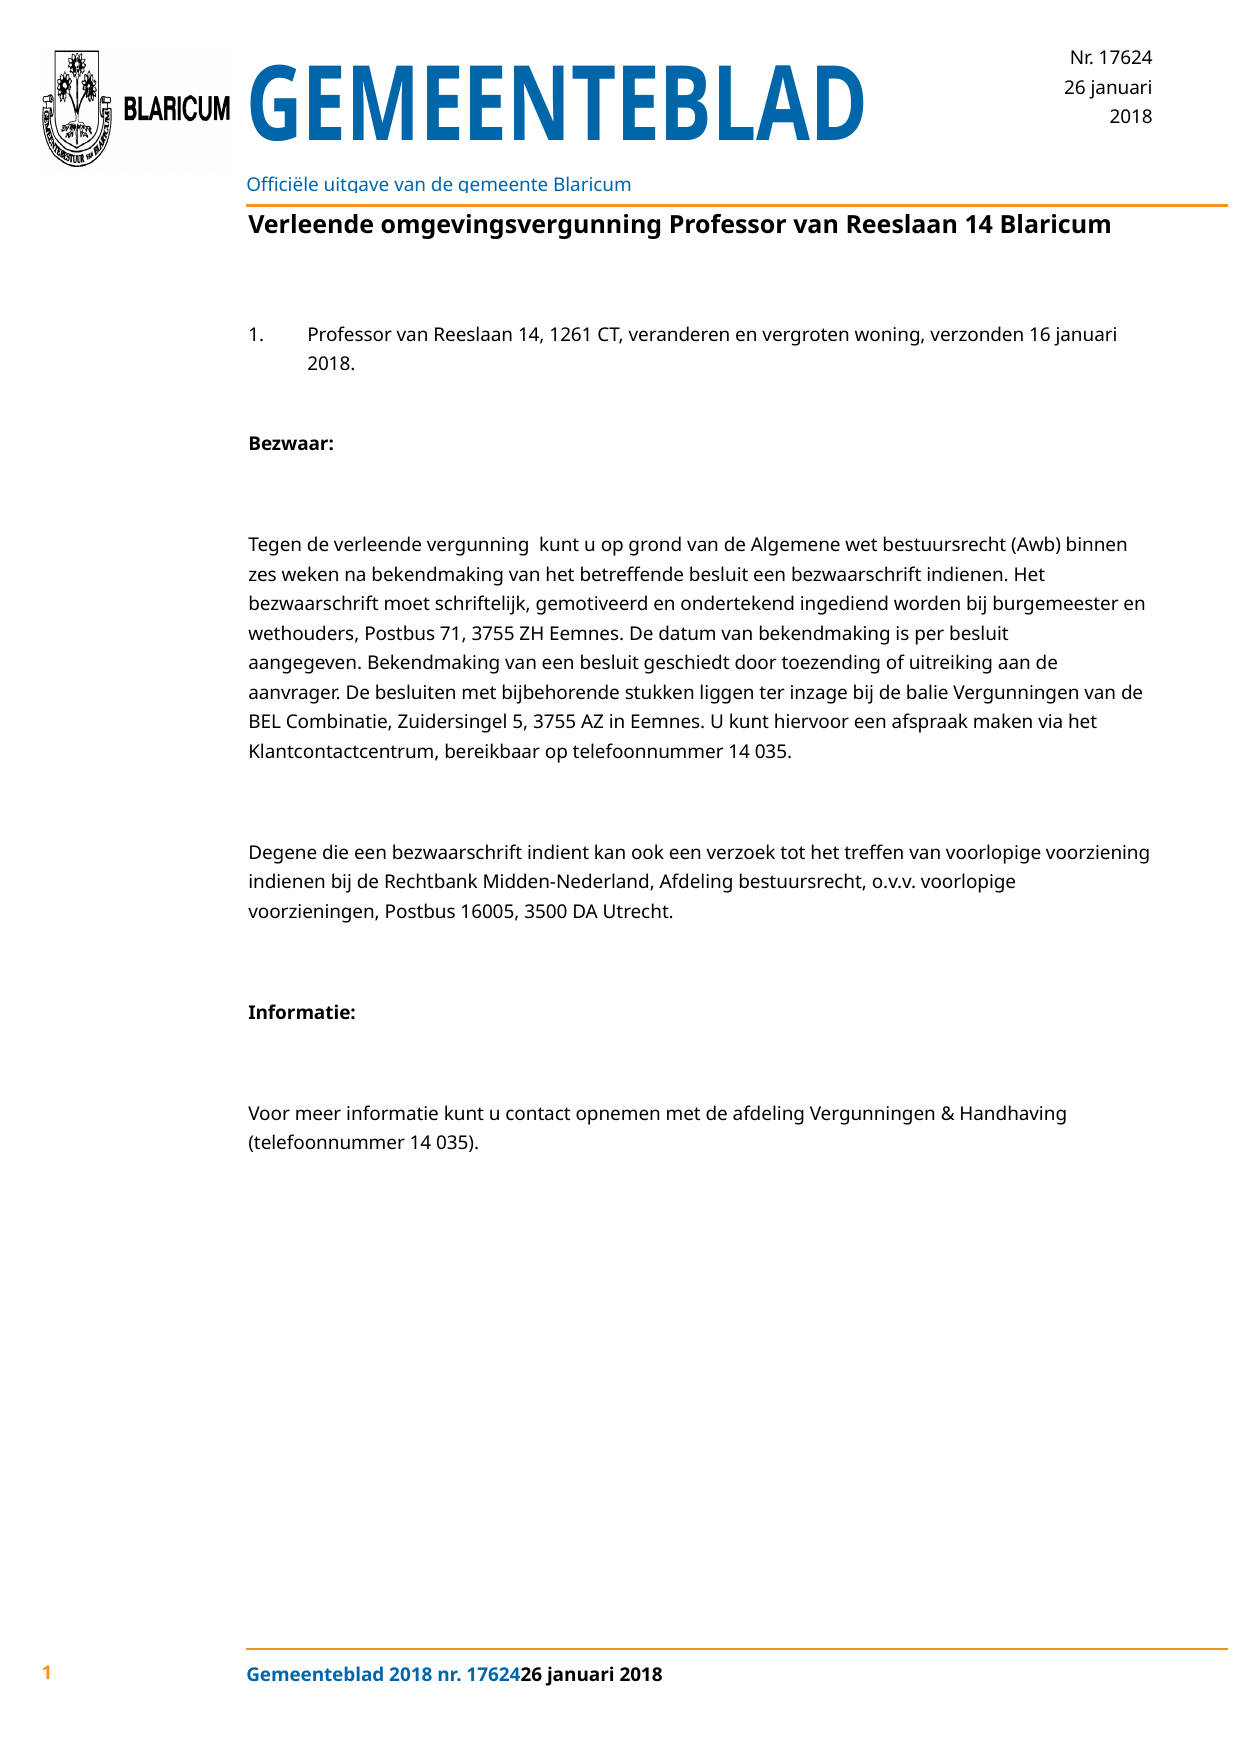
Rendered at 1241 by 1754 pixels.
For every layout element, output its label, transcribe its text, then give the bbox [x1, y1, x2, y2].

text Tegen de verleende vergunning kunt u op grond van de Algemene wet bestuursrecht (Awb) binnen zes weken na bekendmaking van het betreffende besluit een bezwaarschrift indienen. Het bezwaarschrift moet schriftelijk, gemotiveerd en ondertekend ingediend worden bij burgemeester en wethouders, Postbus 71, 3755 ZH Eemnes. De datum van bekendmaking is per besluit aangegeven. Bekendmaking van een besluit geschiedt door toezending of uitreiking aan de aanvrager. De besluiten met bijbehorende stukken liggen ter inzage bij de balie Vergunningen van de BEL Combinatie, Zuidersingel 5, 3755 AZ in Eemnes. U kunt hiervoor een afspraak maken via het Klantcontactcentrum, bereikbaar op telefoonnummer 14 035. [248, 531, 1152, 764]
text Degene die een bezwaarschrift indient kan ook een verzoek tot het treffen van voorlopige voorziening indienen bij de Rechtbank Midden-Nederland, Afdeling bestuursrecht, o.v.v. voorlopige voorzieningen, Postbus 16005, 3500 DA Utrecht. [248, 839, 1152, 924]
text Bezwaar: [248, 430, 1152, 456]
text Voor meer informatie kunt u contact opnemen met de afdeling Vergunningen & Handhaving (telefoonnummer 14 035). [248, 1100, 1152, 1155]
picture [41, 47, 231, 172]
text Informatie: [248, 999, 1152, 1025]
list Professor van Reeslaan 14, 1261 CT, veranderen en vergroten woning, verzonden 16 januari 2018. [248, 321, 1152, 376]
text Verleende omgevingsvergunning Professor van Reeslaan 14 Blaricum [248, 207, 1152, 241]
